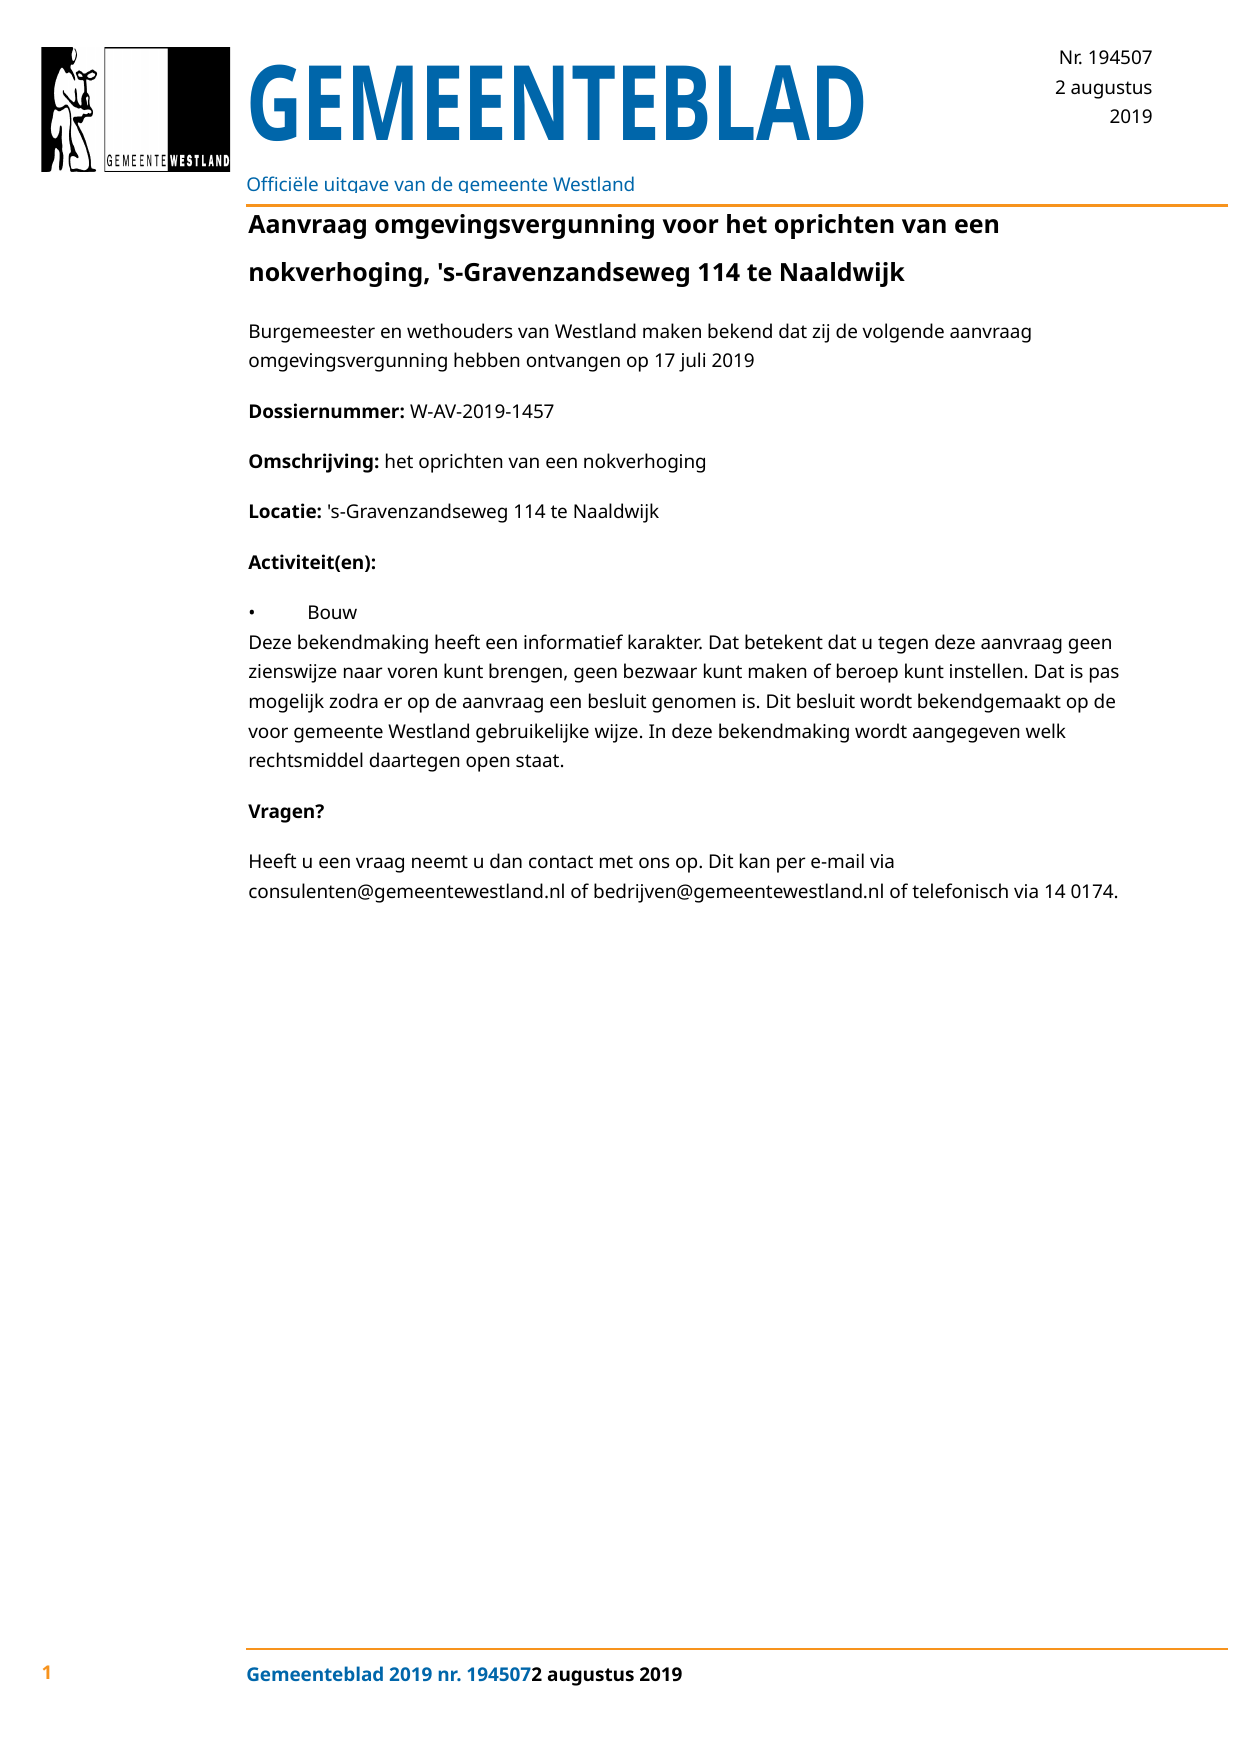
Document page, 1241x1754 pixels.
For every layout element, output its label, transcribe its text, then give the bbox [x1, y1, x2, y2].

text Omschrijving: het oprichten van een nokverhoging [248, 448, 1152, 474]
text Locatie: 's-Gravenzandseweg 114 te Naaldwijk [248, 499, 1152, 524]
text Dossiernummer: W-AV-2019-1457 [248, 398, 1152, 424]
text Aanvraag omgevingsvergunning voor het oprichten van een nokverhoging, 's-Gravenzandseweg 114 te Naaldwijk [248, 207, 1152, 288]
picture [41, 47, 231, 172]
text Burgemeester en wethouders van Westland maken bekend dat zij de volgende aanvraag omgevingsvergunning hebben ontvangen op 17 juli 2019 [248, 318, 1152, 373]
text Deze bekendmaking heeft een informatief karakter. Dat betekent dat u tegen deze aanvraag geen zienswijze naar voren kunt brengen, geen bezwaar kunt maken of beroep kunt instellen. Dat is pas mogelijk zodra er op de aanvraag een besluit genomen is. Dit besluit wordt bekendgemaakt op de voor gemeente Westland gebruikelijke wijze. In deze bekendmaking wordt aangegeven welk rechtsmiddel daartegen open staat. [248, 629, 1152, 773]
text Activiteit(en): [248, 549, 1152, 575]
list Bouw [248, 599, 1152, 625]
text Vragen? [248, 798, 1152, 824]
text Heeft u een vraag neemt u dan contact met ons op. Dit kan per e-mail via consulenten@gemeentewestland.nl of bedrijven@gemeentewestland.nl of telefonisch via 14 0174. [248, 848, 1152, 904]
